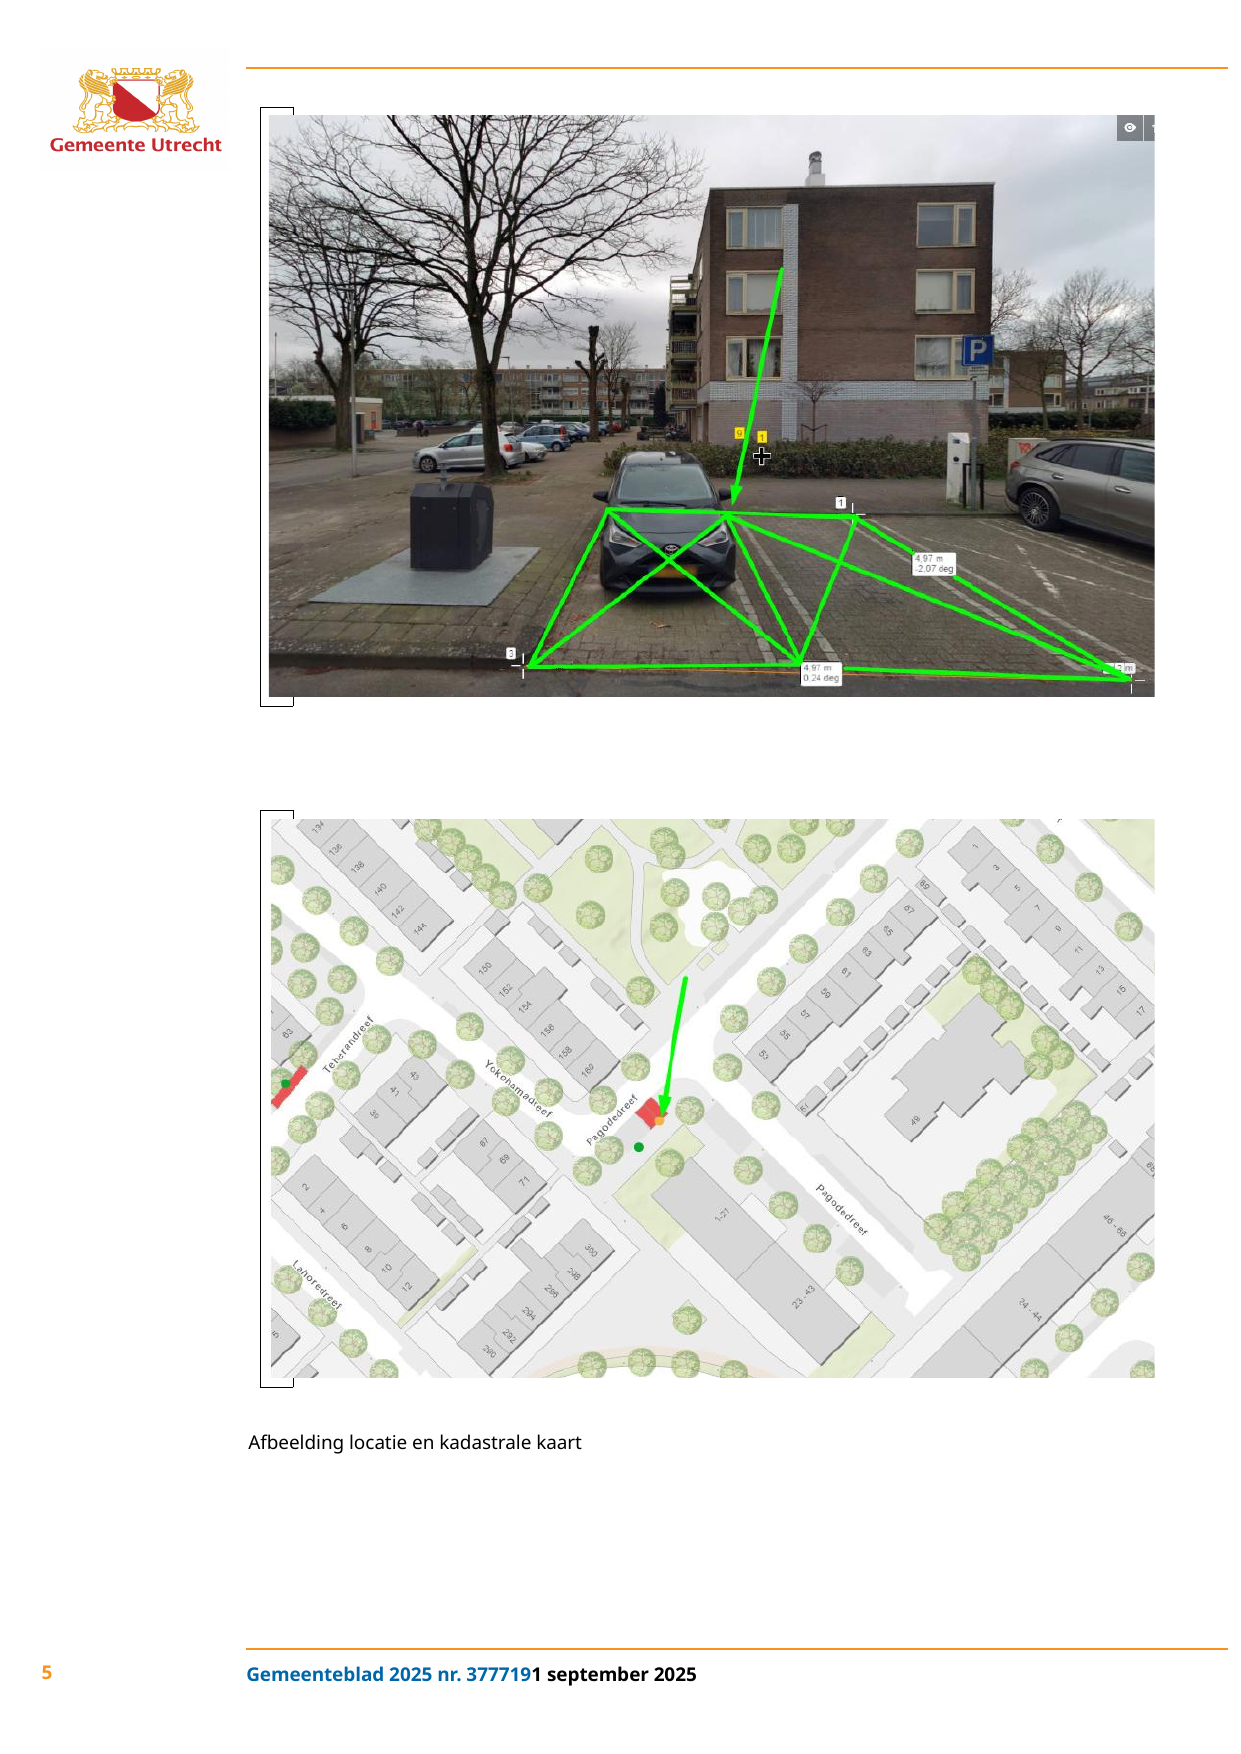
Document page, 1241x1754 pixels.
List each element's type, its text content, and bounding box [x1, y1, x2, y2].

picture [41, 47, 231, 172]
picture [268, 115, 1155, 697]
picture [268, 819, 1155, 1378]
text Afbeelding locatie en kadastrale kaart [248, 1429, 1152, 1455]
